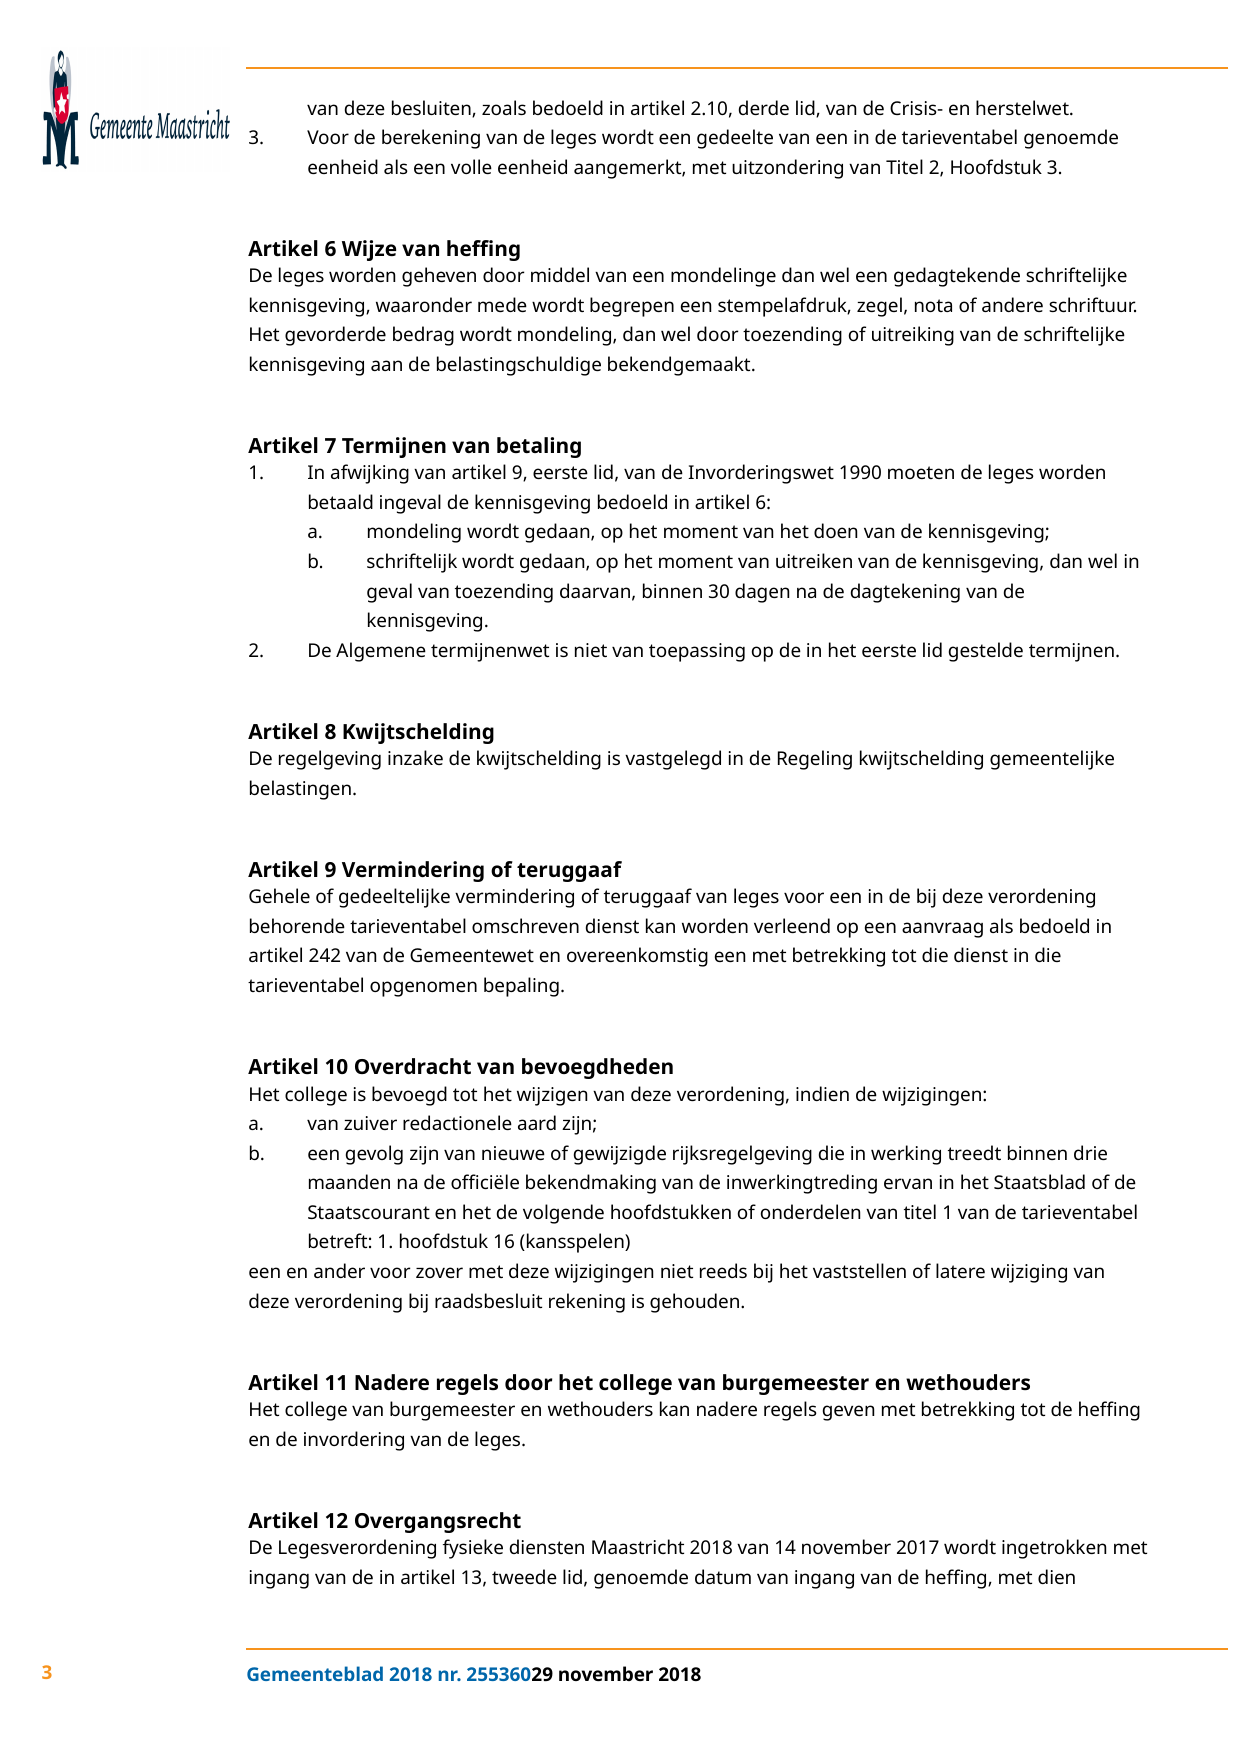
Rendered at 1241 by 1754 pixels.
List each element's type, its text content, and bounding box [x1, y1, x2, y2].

list van deze besluiten, zoals bedoeld in artikel 2.10, derde lid, van de Crisis- en herstelwet. [248, 95, 1152, 121]
text Artikel 12 Overgangsrecht [248, 1506, 1152, 1534]
picture [41, 47, 231, 172]
text De leges worden geheven door middel van een mondelinge dan wel een gedagtekende schriftelijke kennisgeving, waaronder mede wordt begrepen een stempelafdruk, zegel, nota of andere schriftuur. Het gevorderde bedrag wordt mondeling, dan wel door toezending of uitreiking van de schriftelijke kennisgeving aan de belastingschuldige bekendgemaakt. [248, 262, 1152, 377]
text Artikel 11 Nadere regels door het college van burgemeester en wethouders [248, 1368, 1152, 1396]
text Gehele of gedeeltelijke vermindering of teruggaaf van leges voor een in de bij deze verordening behorende tarieventabel omschreven dienst kan worden verleend op een aanvraag als bedoeld in artikel 242 van de Gemeentewet en overeenkomstig een met betrekking tot die dienst in die tarieventabel opgenomen bepaling. [248, 883, 1152, 998]
text De regelgeving inzake de kwijtschelding is vastgelegd in de Regeling kwijtschelding gemeentelijke belastingen. [248, 746, 1152, 801]
list De Algemene termijnenwet is niet van toepassing op de in het eerste lid gestelde termijnen. [248, 637, 1152, 663]
text Artikel 7 Termijnen van betaling [248, 431, 1152, 459]
text De Legesverordening fysieke diensten Maastricht 2018 van 14 november 2017 wordt ingetrokken met ingang van de in artikel 13, tweede lid, genoemde datum van ingang van de heffing, met dien [248, 1534, 1152, 1589]
text Artikel 10 Overdracht van bevoegdheden [248, 1052, 1152, 1081]
text Het college is bevoegd tot het wijzigen van deze verordening, indien de wijzigingen: [248, 1081, 1152, 1106]
list Voor de berekening van de leges wordt een gedeelte van een in de tarieventabel genoemde eenheid als een volle eenheid aangemerkt, met uitzondering van Titel 2, Hoofdstuk 3. [248, 124, 1152, 180]
text Artikel 9 Vermindering of teruggaaf [248, 855, 1152, 883]
list een gevolg zijn van nieuwe of gewijzigde rijksregelgeving die in werking treedt binnen drie maanden na de officiële bekendmaking van de inwerkingtreding ervan in het Staatsblad of de Staatscourant en het de volgende hoofdstukken of onderdelen van titel 1 van de tarieventabel betreft: 1. hoofdstuk 16 (kansspelen) [248, 1140, 1152, 1254]
text Artikel 8 Kwijtschelding [248, 717, 1152, 746]
list van zuiver redactionele aard zijn; [248, 1110, 1152, 1136]
text Het college van burgemeester en wethouders kan nadere regels geven met betrekking tot de heffing en de invordering van de leges. [248, 1396, 1152, 1452]
list mondeling wordt gedaan, op het moment van het doen van de kennisgeving; [307, 519, 1152, 544]
list In afwijking van artikel 9, eerste lid, van de Invorderingswet 1990 moeten de leges worden betaald ingeval de kennisgeving bedoeld in artikel 6: [248, 459, 1152, 515]
list schriftelijk wordt gedaan, op het moment van uitreiken van de kennisgeving, dan wel in geval van toezending daarvan, binnen 30 dagen na de dagtekening van de kennisgeving. [307, 548, 1152, 633]
text Artikel 6 Wijze van heffing [248, 234, 1152, 262]
text een en ander voor zover met deze wijzigingen niet reeds bij het vaststellen of latere wijziging van deze verordening bij raadsbesluit rekening is gehouden. [248, 1258, 1152, 1313]
